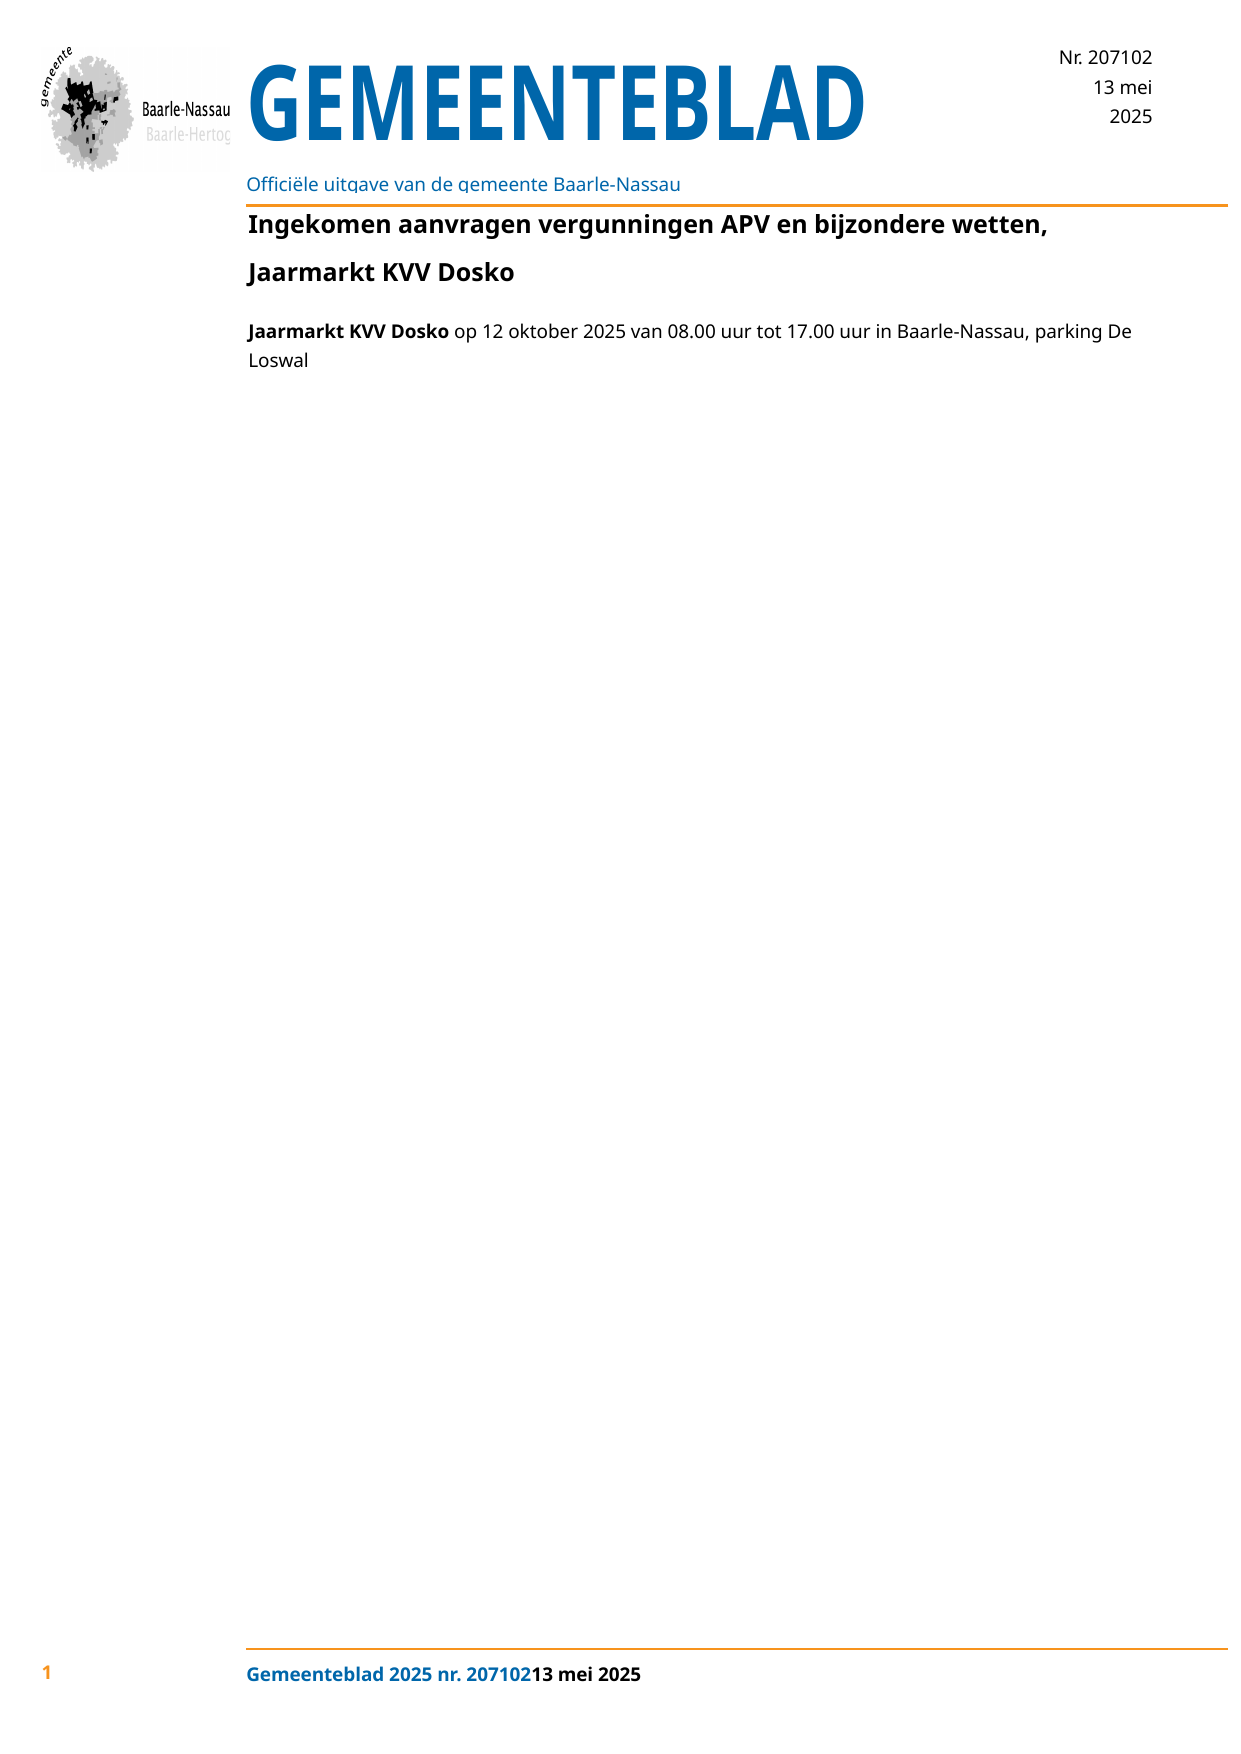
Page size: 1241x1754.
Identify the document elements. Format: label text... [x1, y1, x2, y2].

text Jaarmarkt KVV Dosko op 12 oktober 2025 van 08.00 uur tot 17.00 uur in Baarle-Nassau, parking De Loswal [248, 318, 1152, 373]
picture [41, 47, 231, 172]
text Ingekomen aanvragen vergunningen APV en bijzondere wetten, Jaarmarkt KVV Dosko [248, 207, 1152, 288]
